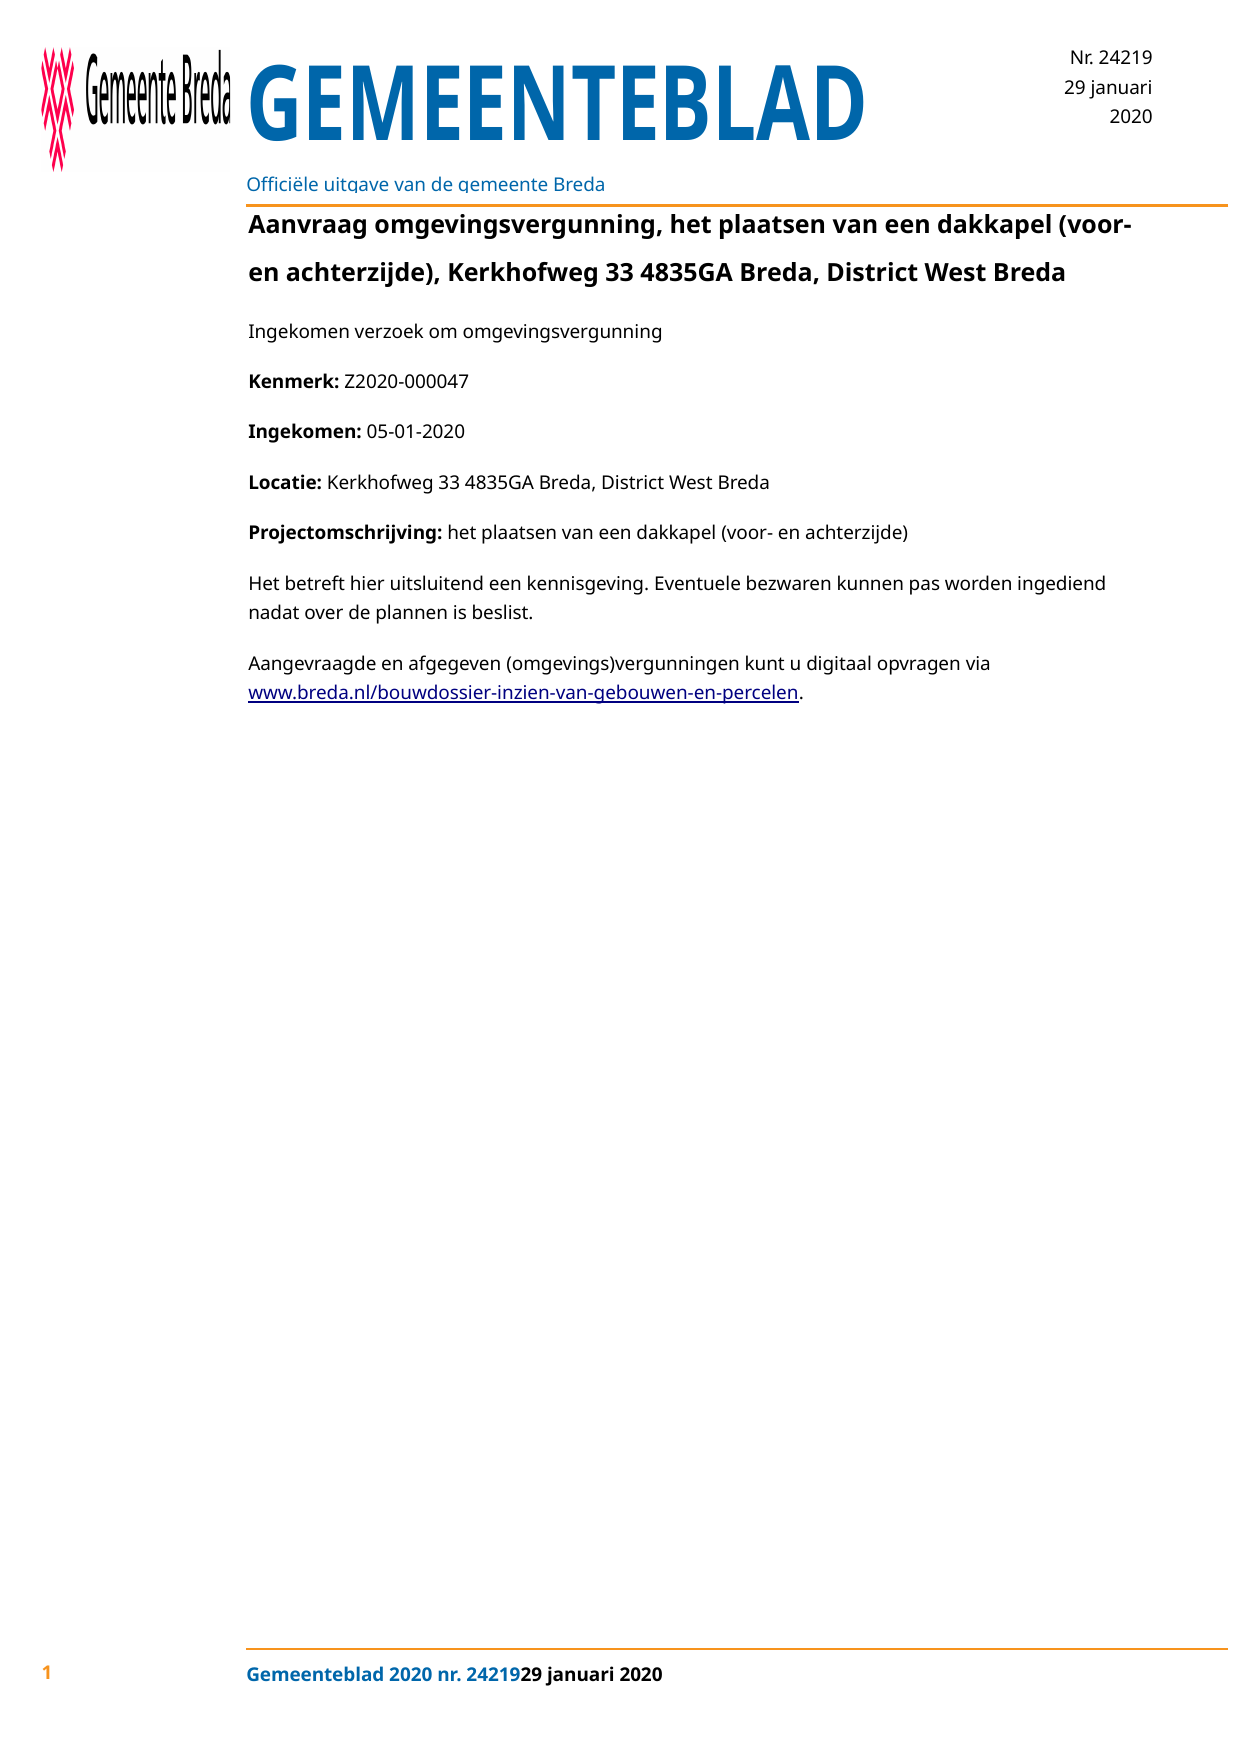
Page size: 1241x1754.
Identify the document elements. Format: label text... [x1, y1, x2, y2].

text Aangevraagde en afgegeven (omgevings)vergunningen kunt u digitaal opvragen via www.breda.nl/bouwdossier-inzien-van-gebouwen-en-percelen. [248, 650, 1152, 705]
text Locatie: Kerkhofweg 33 4835GA Breda, District West Breda [248, 469, 1152, 495]
text Het betreft hier uitsluitend een kennisgeving. Eventuele bezwaren kunnen pas worden ingediend nadat over de plannen is beslist. [248, 570, 1152, 625]
text Kenmerk: Z2020-000047 [248, 368, 1152, 394]
picture [41, 47, 231, 172]
text Aanvraag omgevingsvergunning, het plaatsen van een dakkapel (voor- en achterzijde), Kerkhofweg 33 4835GA Breda, District West Breda [248, 207, 1152, 288]
text Ingekomen: 05-01-2020 [248, 419, 1152, 444]
text Ingekomen verzoek om omgevingsvergunning [248, 318, 1152, 344]
text Projectomschrijving: het plaatsen van een dakkapel (voor- en achterzijde) [248, 519, 1152, 545]
